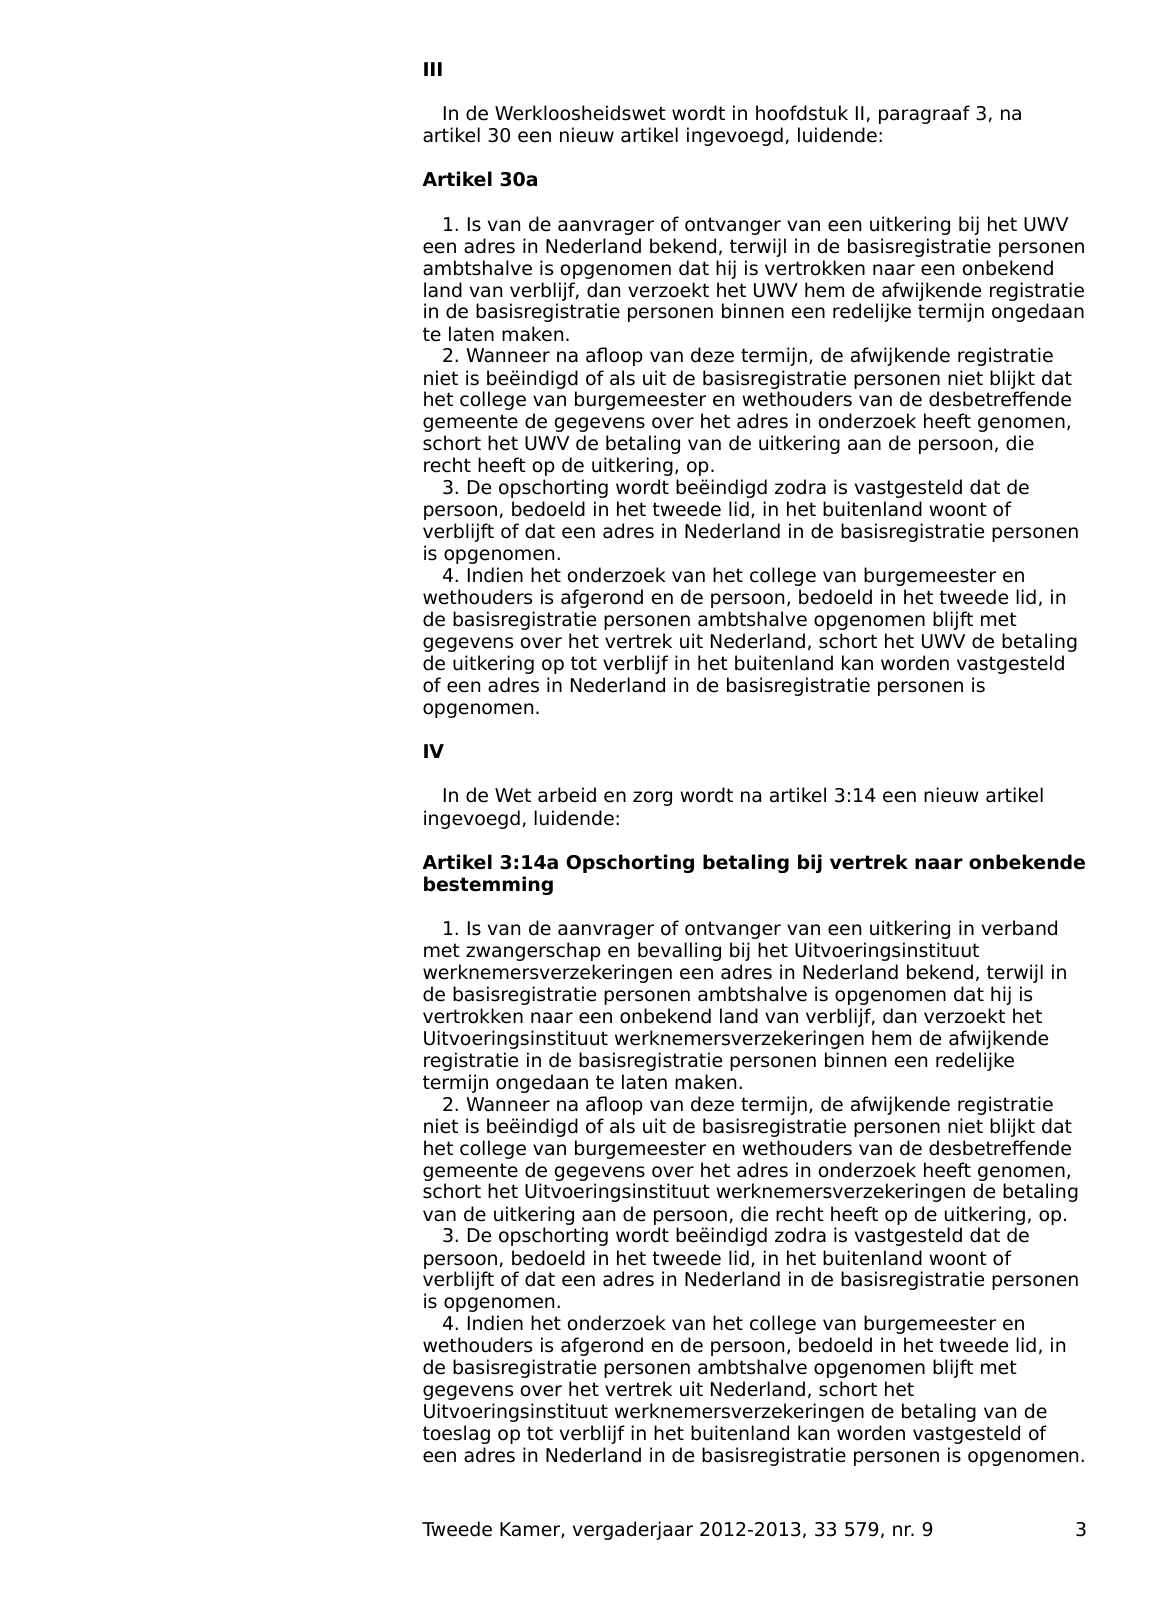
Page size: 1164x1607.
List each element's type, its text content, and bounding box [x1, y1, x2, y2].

text 1. Is van de aanvrager of ontvanger van een uitkering in verband met zwangerschap en bevalling bij het Uitvoeringsinstituut werknemersverzekeringen een adres in Nederland bekend, terwijl in de basisregistratie personen ambtshalve is opgenomen dat hij is vertrokken naar een onbekend land van verblijf, dan verzoekt het Uitvoeringsinstituut werknemersverzekeringen hem de afwijkende registratie in de basisregistratie personen binnen een redelijke termijn ongedaan te laten maken. [422, 918, 1087, 1093]
text 3. De opschorting wordt beëindigd zodra is vastgesteld dat de persoon, bedoeld in het tweede lid, in het buitenland woont of verblijft of dat een adres in Nederland in de basisregistratie personen is opgenomen. [422, 1225, 1087, 1313]
subtitle IV [422, 741, 1087, 763]
subtitle III [422, 59, 1087, 81]
text 4. Indien het onderzoek van het college van burgemeester en wethouders is afgerond en de persoon, bedoeld in het tweede lid, in de basisregistratie personen ambtshalve opgenomen blijft met gegevens over het vertrek uit Nederland, schort het Uitvoeringsinstituut werknemersverzekeringen de betaling van de toeslag op tot verblijf in het buitenland kan worden vastgesteld of een adres in Nederland in de basisregistratie personen is opgenomen. [422, 1313, 1087, 1467]
text 2. Wanneer na afloop van deze termijn, de afwijkende registratie niet is beëindigd of als uit de basisregistratie personen niet blijkt dat het college van burgemeester en wethouders van de desbetreffende gemeente de gegevens over het adres in onderzoek heeft genomen, schort het Uitvoeringsinstituut werknemersverzekeringen de betaling van de uitkering aan de persoon, die recht heeft op de uitkering, op. [422, 1093, 1087, 1225]
text In de Wet arbeid en zorg wordt na artikel 3:14 een nieuw artikel ingevoegd, luidende: [422, 785, 1087, 829]
text In de Werkloosheidswet wordt in hoofdstuk II, paragraaf 3, na artikel 30 een nieuw artikel ingevoegd, luidende: [422, 103, 1087, 147]
text 3. De opschorting wordt beëindigd zodra is vastgesteld dat de persoon, bedoeld in het tweede lid, in het buitenland woont of verblijft of dat een adres in Nederland in de basisregistratie personen is opgenomen. [422, 477, 1087, 565]
subtitle Artikel 3:14a Opschorting betaling bij vertrek naar onbekende bestemming [422, 852, 1087, 896]
subtitle Artikel 30a [422, 169, 1087, 191]
text 2. Wanneer na afloop van deze termijn, de afwijkende registratie niet is beëindigd of als uit de basisregistratie personen niet blijkt dat het college van burgemeester en wethouders van de desbetreffende gemeente de gegevens over het adres in onderzoek heeft genomen, schort het UWV de betaling van de uitkering aan de persoon, die recht heeft op de uitkering, op. [422, 345, 1087, 477]
text 1. Is van de aanvrager of ontvanger van een uitkering bij het UWV een adres in Nederland bekend, terwijl in de basisregistratie personen ambtshalve is opgenomen dat hij is vertrokken naar een onbekend land van verblijf, dan verzoekt het UWV hem de afwijkende registratie in de basisregistratie personen binnen een redelijke termijn ongedaan te laten maken. [422, 213, 1087, 345]
text 4. Indien het onderzoek van het college van burgemeester en wethouders is afgerond en de persoon, bedoeld in het tweede lid, in de basisregistratie personen ambtshalve opgenomen blijft met gegevens over het vertrek uit Nederland, schort het UWV de betaling de uitkering op tot verblijf in het buitenland kan worden vastgesteld of een adres in Nederland in de basisregistratie personen is opgenomen. [422, 565, 1087, 719]
